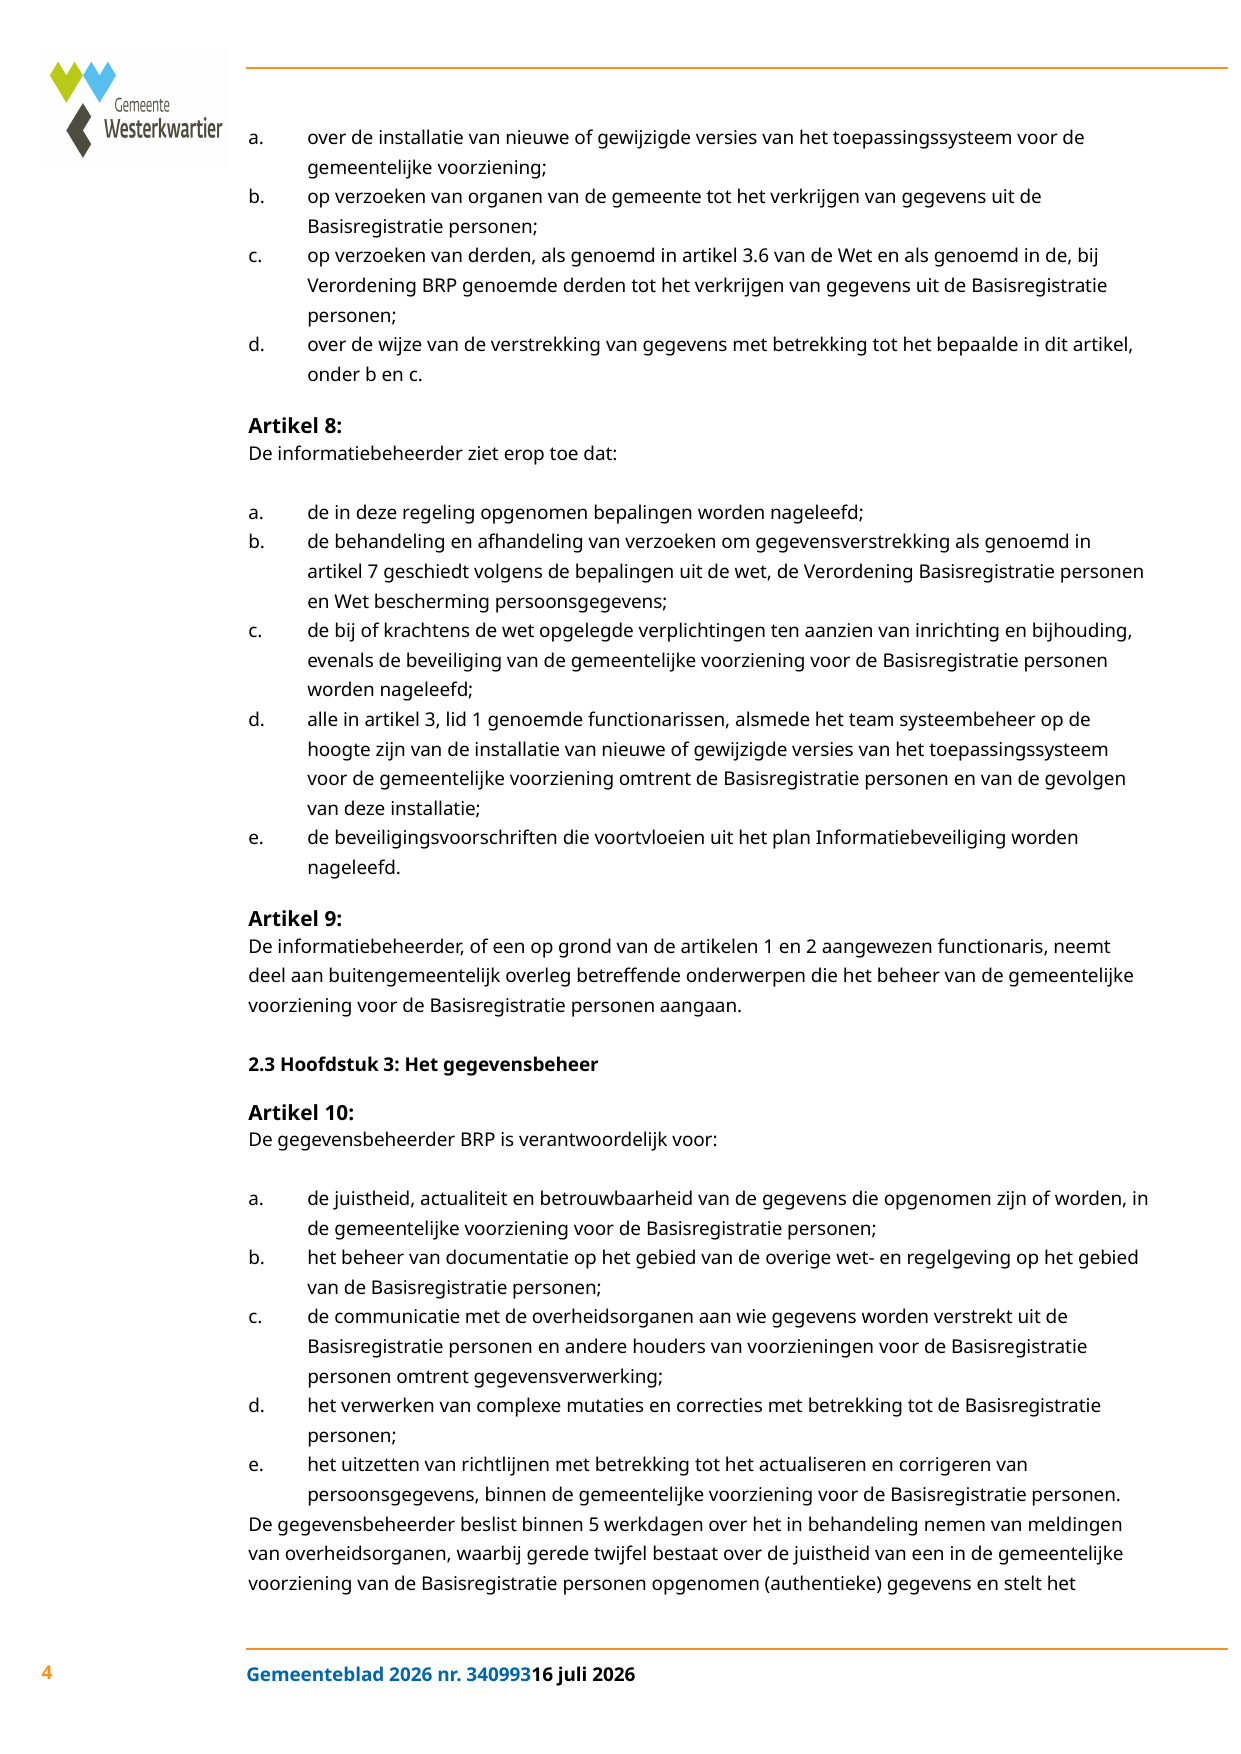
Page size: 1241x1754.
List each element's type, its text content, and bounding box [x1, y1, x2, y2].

list het uitzetten van richtlijnen met betrekking tot het actualiseren en corrigeren van persoonsgegevens, binnen de gemeentelijke voorziening voor de Basisregistratie personen. [248, 1452, 1152, 1507]
list de communicatie met de overheidsorganen aan wie gegevens worden verstrekt uit de Basisregistratie personen en andere houders van voorzieningen voor de Basisregistratie personen omtrent gegevensverwerking; [248, 1304, 1152, 1389]
list alle in artikel 3, lid 1 genoemde functionarissen, alsmede het team systeembeheer op de hoogte zijn van de installatie van nieuwe of gewijzigde versies van het toepassingssysteem voor de gemeentelijke voorziening omtrent de Basisregistratie personen en van de gevolgen van deze installatie; [248, 706, 1152, 821]
text De informatiebeheerder ziet erop toe dat: [248, 440, 1152, 466]
list de behandeling en afhandeling van verzoeken om gegevensverstrekking als genoemd in artikel 7 geschiedt volgens de bepalingen uit de wet, de Verordening Basisregistratie personen en Wet bescherming persoonsgegevens; [248, 529, 1152, 613]
text Artikel 9: [248, 904, 1152, 933]
text 2.3 Hoofdstuk 3: Het gegevensbeheer [248, 1051, 1152, 1077]
list op verzoeken van organen van de gemeente tot het verkrijgen van gegevens uit de Basisregistratie personen; [248, 183, 1152, 239]
text De gegevensbeheerder beslist binnen 5 werkdagen over het in behandeling nemen van meldingen van overheidsorganen, waarbij gerede twijfel bestaat over de juistheid van een in de gemeentelijke voorziening van de Basisregistratie personen opgenomen (authentieke) gegevens en stelt het [248, 1511, 1152, 1596]
text Artikel 10: [248, 1098, 1152, 1126]
text Artikel 8: [248, 411, 1152, 440]
list over de wijze van de verstrekking van gegevens met betrekking tot het bepaalde in dit artikel, onder b en c. [248, 331, 1152, 387]
list de juistheid, actualiteit en betrouwbaarheid van de gegevens die opgenomen zijn of worden, in de gemeentelijke voorziening voor de Basisregistratie personen; [248, 1185, 1152, 1241]
picture [41, 47, 231, 172]
list over de installatie van nieuwe of gewijzigde versies van het toepassingssysteem voor de gemeentelijke voorziening; [248, 124, 1152, 180]
list het beheer van documentatie op het gebied van de overige wet- en regelgeving op het gebied van de Basisregistratie personen; [248, 1244, 1152, 1300]
list de in deze regeling opgenomen bepalingen worden nageleefd; [248, 499, 1152, 525]
text De informatiebeheerder, of een op grond van de artikelen 1 en 2 aangewezen functionaris, neemt deel aan buitengemeentelijk overleg betreffende onderwerpen die het beheer van de gemeentelijke voorziening voor de Basisregistratie personen aangaan. [248, 933, 1152, 1018]
list op verzoeken van derden, als genoemd in artikel 3.6 van de Wet en als genoemd in de, bij Verordening BRP genoemde derden tot het verkrijgen van gegevens uit de Basisregistratie personen; [248, 243, 1152, 328]
list de beveiligingsvoorschriften die voortvloeien uit het plan Informatiebeveiliging worden nageleefd. [248, 824, 1152, 880]
text De gegevensbeheerder BRP is verantwoordelijk voor: [248, 1126, 1152, 1152]
list het verwerken van complexe mutaties en correcties met betrekking tot de Basisregistratie personen; [248, 1392, 1152, 1448]
list de bij of krachtens de wet opgelegde verplichtingen ten aanzien van inrichting en bijhouding, evenals de beveiliging van de gemeentelijke voorziening voor de Basisregistratie personen worden nageleefd; [248, 617, 1152, 702]
